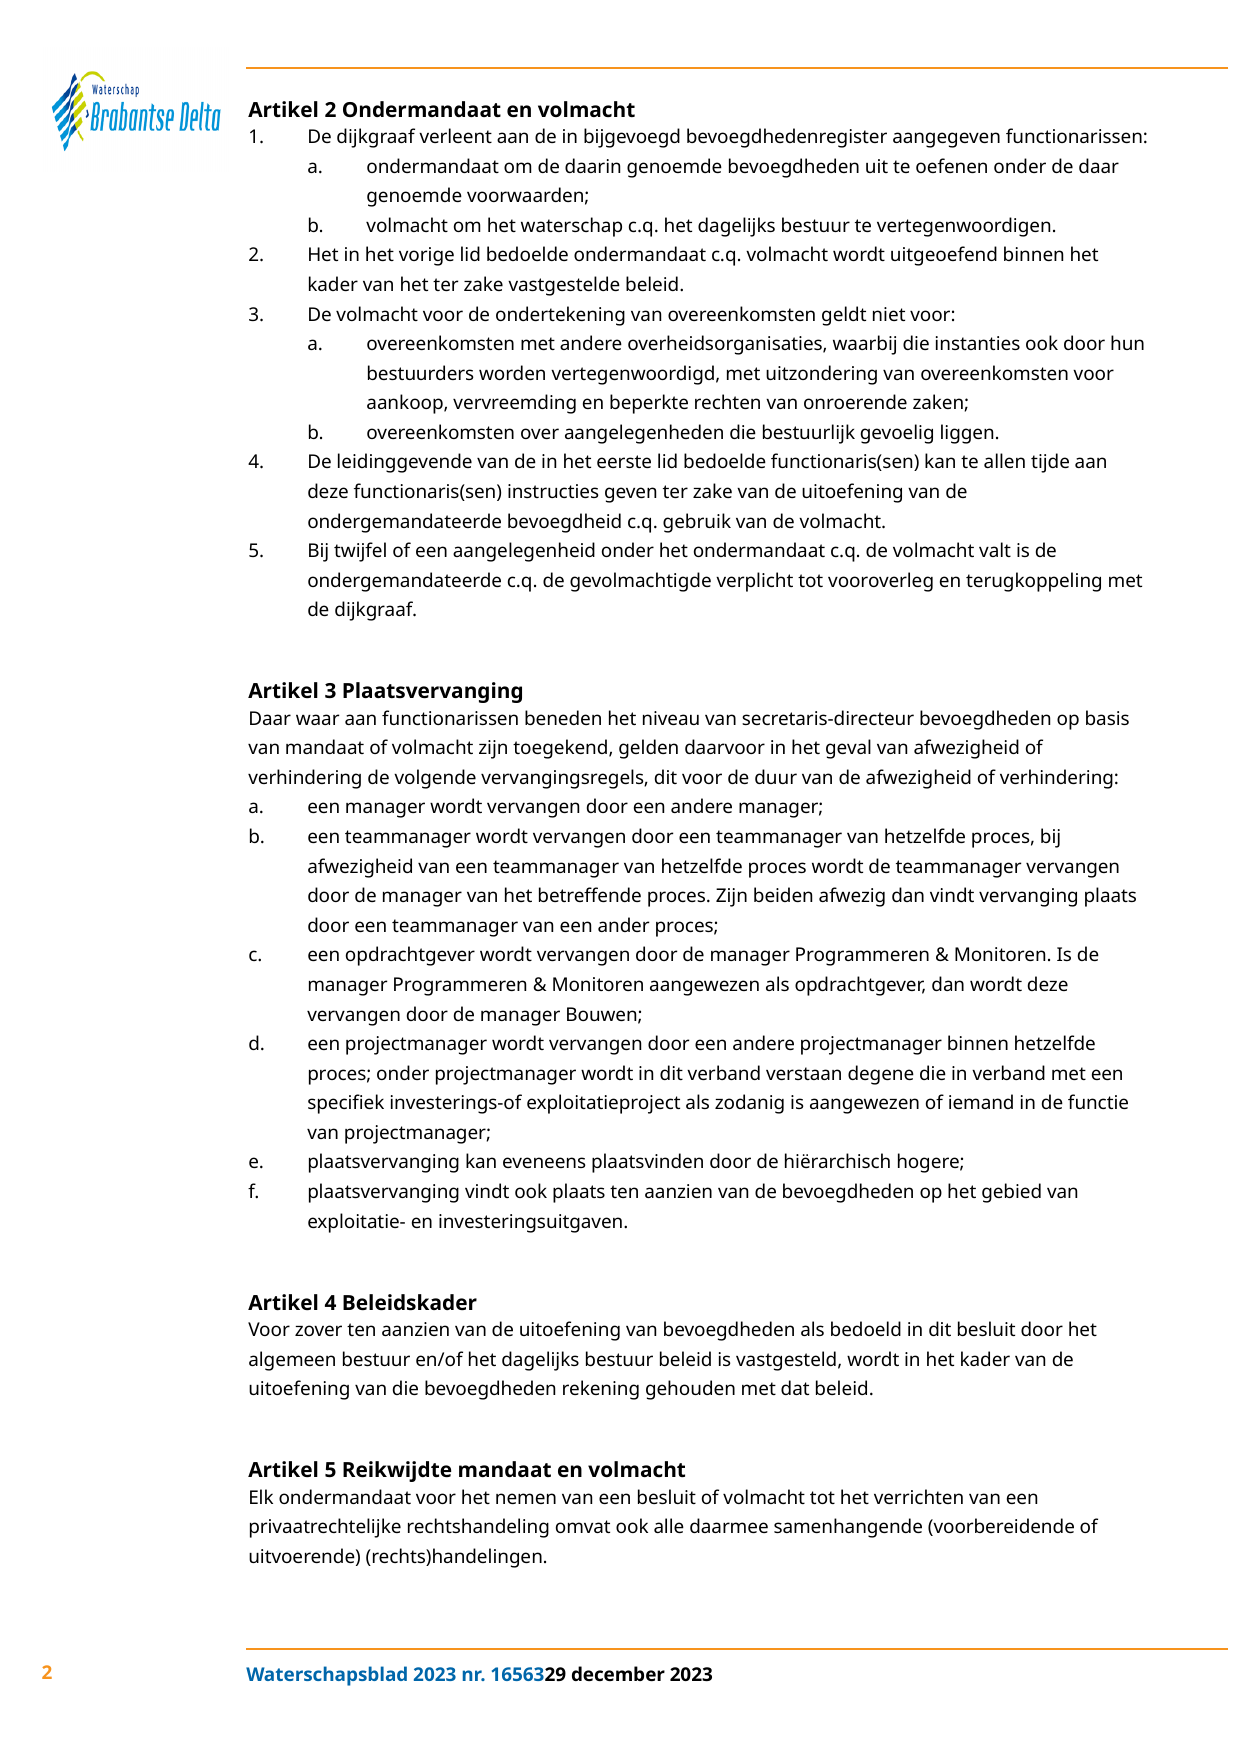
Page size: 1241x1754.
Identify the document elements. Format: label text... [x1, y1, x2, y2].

list plaatsvervanging kan eveneens plaatsvinden door de hiërarchisch hogere; [248, 1149, 1152, 1174]
list De volmacht voor de ondertekening van overeenkomsten geldt niet voor: [248, 301, 1152, 326]
list ondermandaat om de daarin genoemde bevoegdheden uit te oefenen onder de daar genoemde voorwaarden; [307, 153, 1152, 208]
list een projectmanager wordt vervangen door een andere projectmanager binnen hetzelfde proces; onder projectmanager wordt in dit verband verstaan degene die in verband met een specifiek investerings-of exploitatieproject als zodanig is aangewezen of iemand in de functie van projectmanager; [248, 1030, 1152, 1145]
text Daar waar aan functionarissen beneden het niveau van secretaris-directeur bevoegdheden op basis van mandaat of volmacht zijn toegekend, gelden daarvoor in het geval van afwezigheid of verhindering de volgende vervangingsregels, dit voor de duur van de afwezigheid of verhindering: [248, 705, 1152, 790]
text Artikel 4 Beleidskader [248, 1288, 1152, 1316]
text Artikel 2 Ondermandaat en volmacht [248, 95, 1152, 123]
list overeenkomsten over aangelegenheden die bestuurlijk gevoelig liggen. [307, 419, 1152, 445]
text Artikel 5 Reikwijdte mandaat en volmacht [248, 1456, 1152, 1484]
list een manager wordt vervangen door een andere manager; [248, 794, 1152, 819]
list overeenkomsten met andere overheidsorganisaties, waarbij die instanties ook door hun bestuurders worden vertegenwoordigd, met uitzondering van overeenkomsten voor aankoop, vervreemding en beperkte rechten van onroerende zaken; [307, 330, 1152, 415]
text Elk ondermandaat voor het nemen van een besluit of volmacht tot het verrichten van een privaatrechtelijke rechtshandeling omvat ook alle daarmee samenhangende (voorbereidende of uitvoerende) (rechts)handelingen. [248, 1484, 1152, 1569]
picture [41, 47, 231, 172]
list De dijkgraaf verleent aan de in bijgevoegd bevoegdhedenregister aangegeven functionarissen: [248, 123, 1152, 149]
list Bij twijfel of een aangelegenheid onder het ondermandaat c.q. de volmacht valt is de ondergemandateerde c.q. de gevolmachtigde verplicht tot vooroverleg en terugkoppeling met de dijkgraaf. [248, 537, 1152, 622]
list De leidinggevende van de in het eerste lid bedoelde functionaris(sen) kan te allen tijde aan deze functionaris(sen) instructies geven ter zake van de uitoefening van de ondergemandateerde bevoegdheid c.q. gebruik van de volmacht. [248, 449, 1152, 533]
list volmacht om het waterschap c.q. het dagelijks bestuur te vertegenwoordigen. [307, 212, 1152, 238]
list een opdrachtgever wordt vervangen door de manager Programmeren & Monitoren. Is de manager Programmeren & Monitoren aangewezen als opdrachtgever, dan wordt deze vervangen door de manager Bouwen; [248, 942, 1152, 1027]
text Artikel 3 Plaatsvervanging [248, 677, 1152, 705]
list plaatsvervanging vindt ook plaats ten aanzien van de bevoegdheden op het gebied van exploitatie- en investeringsuitgaven. [248, 1178, 1152, 1234]
list een teammanager wordt vervangen door een teammanager van hetzelfde proces, bij afwezigheid van een teammanager van hetzelfde proces wordt de teammanager vervangen door de manager van het betreffende proces. Zijn beiden afwezig dan vindt vervanging plaats door een teammanager van een ander proces; [248, 823, 1152, 938]
list Het in het vorige lid bedoelde ondermandaat c.q. volmacht wordt uitgeoefend binnen het kader van het ter zake vastgestelde beleid. [248, 242, 1152, 297]
text Voor zover ten aanzien van de uitoefening van bevoegdheden als bedoeld in dit besluit door het algemeen bestuur en/of het dagelijks bestuur beleid is vastgesteld, wordt in het kader van de uitoefening van die bevoegdheden rekening gehouden met dat beleid. [248, 1316, 1152, 1401]
